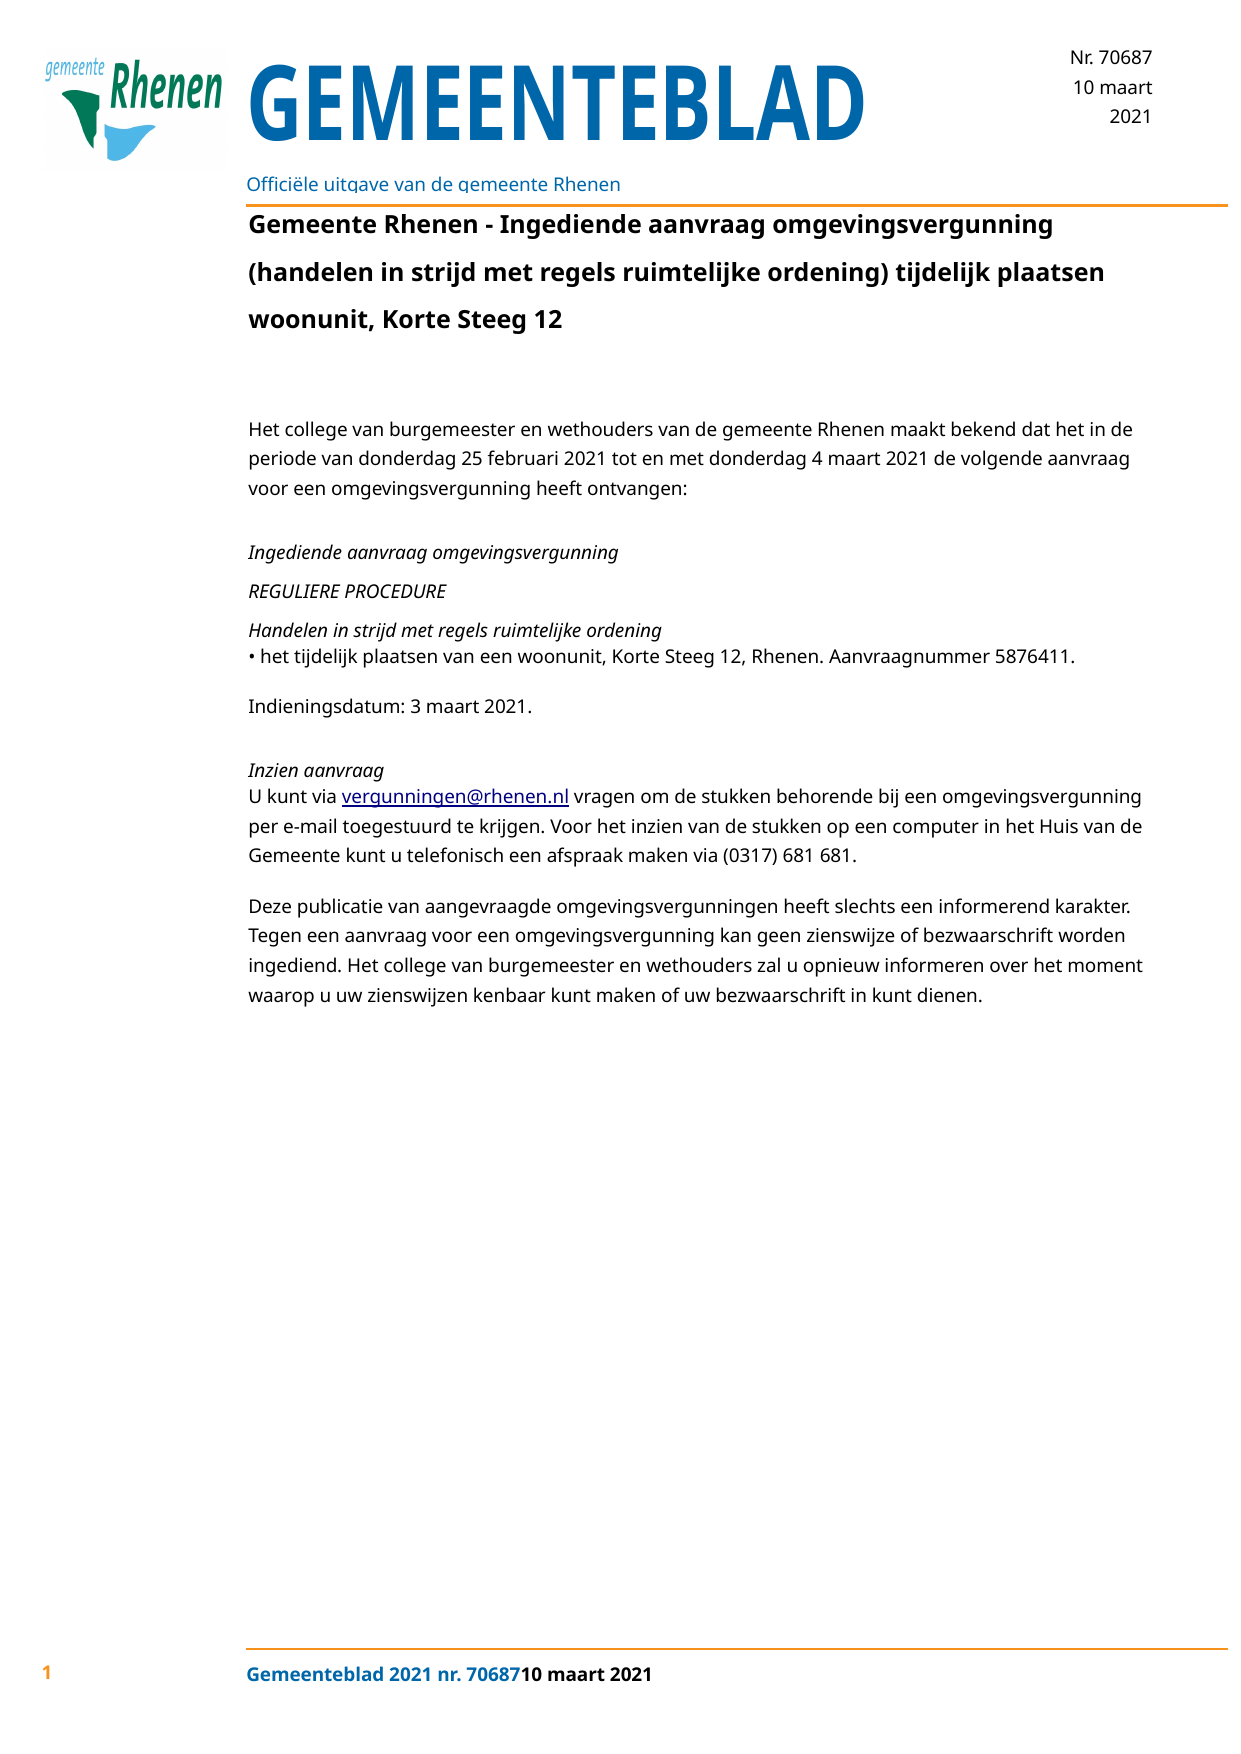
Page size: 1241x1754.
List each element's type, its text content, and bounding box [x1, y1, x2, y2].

text Handelen in strijd met regels ruimtelijke ordening [248, 618, 1152, 643]
text Ingediende aanvraag omgevingsvergunning [248, 539, 1152, 565]
text Inzien aanvraag [248, 758, 1152, 783]
text Deze publicatie van aangevraagde omgevingsvergunningen heeft slechts een informerend karakter. Tegen een aanvraag voor een omgevingsvergunning kan geen zienswijze of bezwaarschrift worden ingediend. Het college van burgemeester en wethouders zal u opnieuw informeren over het moment waarop u uw zienswijzen kenbaar kunt maken of uw bezwaarschrift in kunt dienen. [248, 893, 1152, 1007]
text Indieningsdatum: 3 maart 2021. [248, 694, 1152, 719]
text REGULIERE PROCEDURE [248, 578, 1152, 604]
text U kunt via vergunningen@rhenen.nl vragen om de stukken behorende bij een omgevingsvergunning per e-mail toegestuurd te krijgen. Voor het inzien van de stukken op een computer in het Huis van de Gemeente kunt u telefonisch een afspraak maken via (0317) 681 681. [248, 783, 1152, 868]
text Het college van burgemeester en wethouders van de gemeente Rhenen maakt bekend dat het in de periode van donderdag 25 februari 2021 tot en met donderdag 4 maart 2021 de volgende aanvraag voor een omgevingsvergunning heeft ontvangen: [248, 416, 1152, 501]
text Gemeente Rhenen - Ingediende aanvraag omgevingsvergunning (handelen in strijd met regels ruimtelijke ordening) tijdelijk plaatsen woonunit, Korte Steeg 12 [248, 207, 1152, 336]
picture [41, 47, 231, 172]
text • het tijdelijk plaatsen van een woonunit, Korte Steeg 12, Rhenen. Aanvraagnummer 5876411. [248, 643, 1152, 669]
